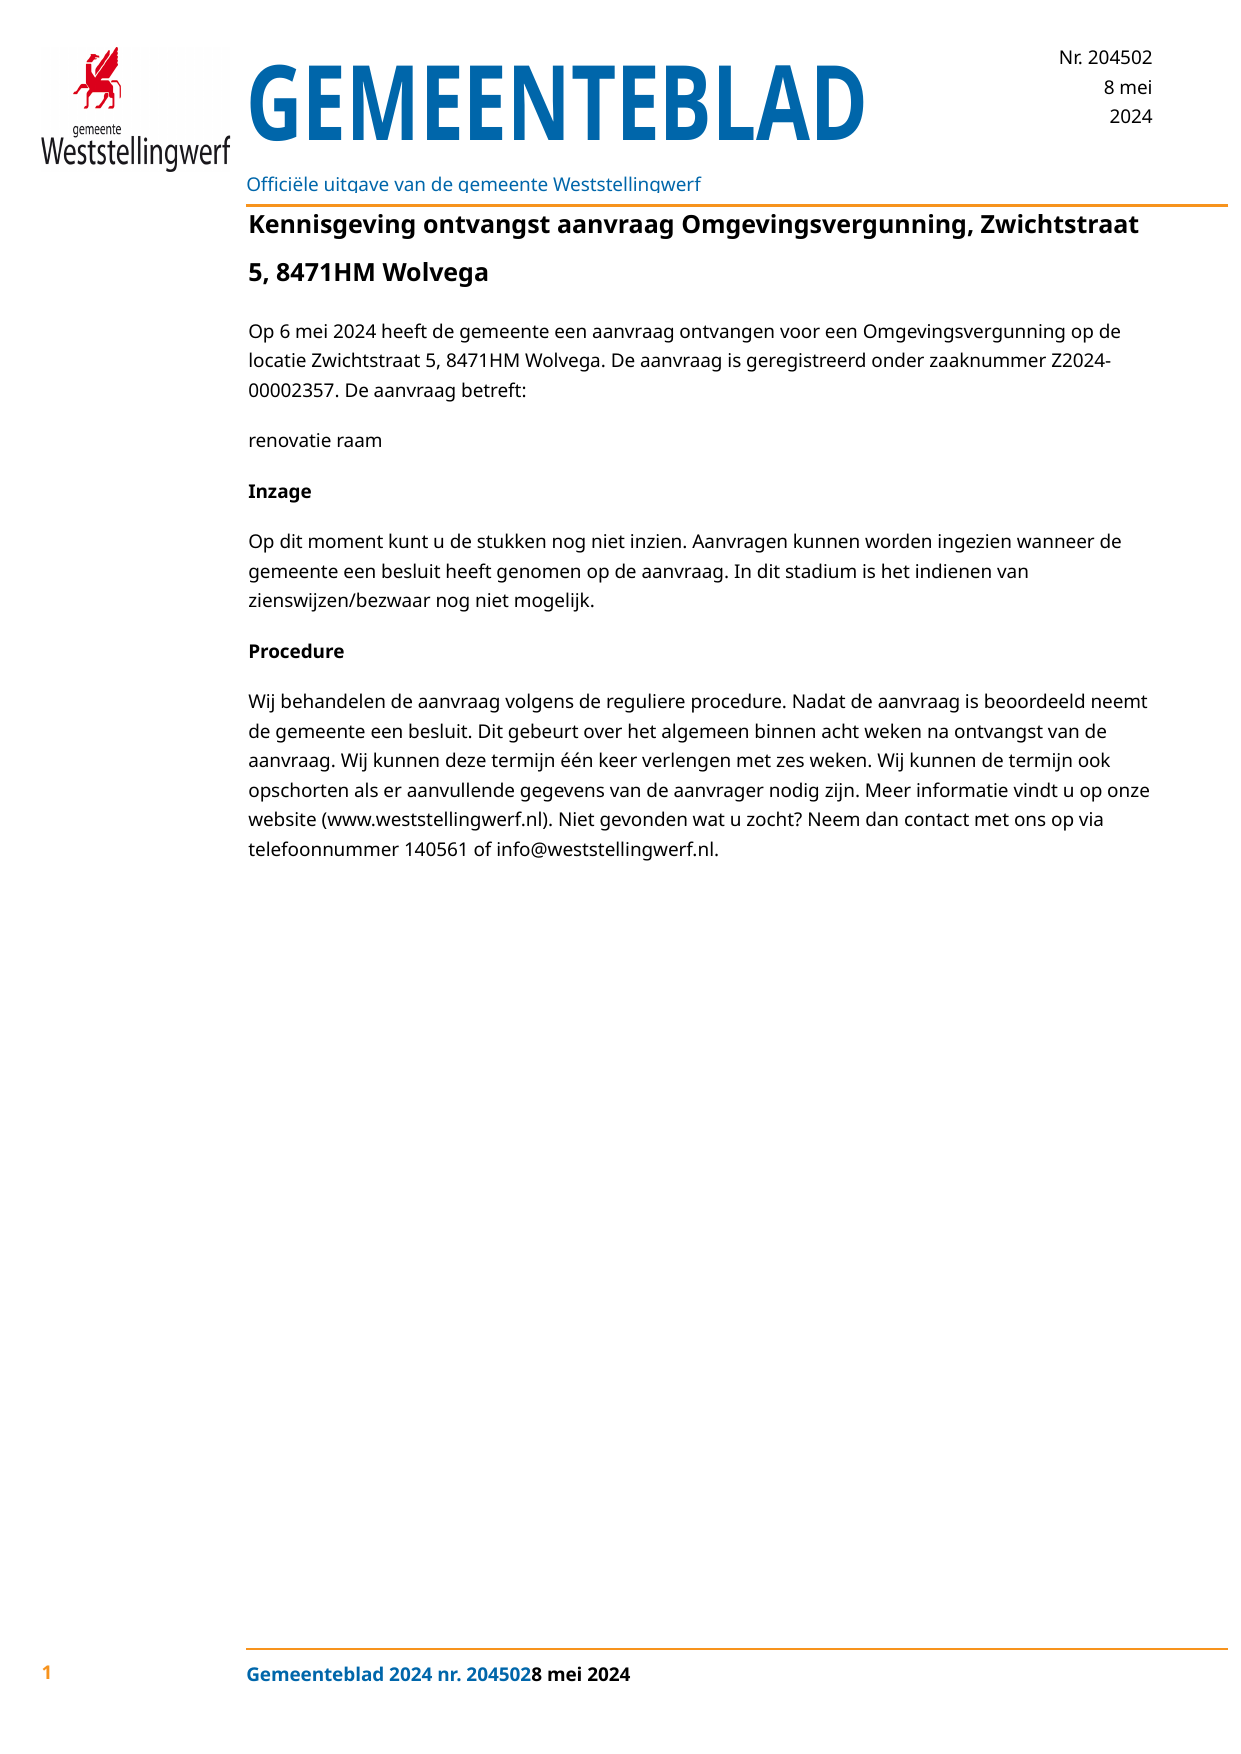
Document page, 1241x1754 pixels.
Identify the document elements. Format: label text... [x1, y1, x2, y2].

text Procedure [248, 638, 1152, 664]
text Inzage [248, 478, 1152, 504]
picture [41, 47, 231, 172]
text renovatie raam [248, 427, 1152, 453]
text Op 6 mei 2024 heeft de gemeente een aanvraag ontvangen voor een Omgevingsvergunning op de locatie Zwichtstraat 5, 8471HM Wolvega. De aanvraag is geregistreerd onder zaaknummer Z2024-00002357. De aanvraag betreft: [248, 318, 1152, 403]
text Kennisgeving ontvangst aanvraag Omgevingsvergunning, Zwichtstraat 5, 8471HM Wolvega [248, 207, 1152, 288]
text Wij behandelen de aanvraag volgens de reguliere procedure. Nadat de aanvraag is beoordeeld neemt de gemeente een besluit. Dit gebeurt over het algemeen binnen acht weken na ontvangst van de aanvraag. Wij kunnen deze termijn één keer verlengen met zes weken. Wij kunnen de termijn ook opschorten als er aanvullende gegevens van de aanvrager nodig zijn. Meer informatie vindt u op onze website (www.weststellingwerf.nl). Niet gevonden wat u zocht? Neem dan contact met ons op via telefoonnummer 140561 of info@weststellingwerf.nl. [248, 688, 1152, 862]
text Op dit moment kunt u de stukken nog niet inzien. Aanvragen kunnen worden ingezien wanneer de gemeente een besluit heeft genomen op de aanvraag. In dit stadium is het indienen van zienswijzen/bezwaar nog niet mogelijk. [248, 528, 1152, 613]
